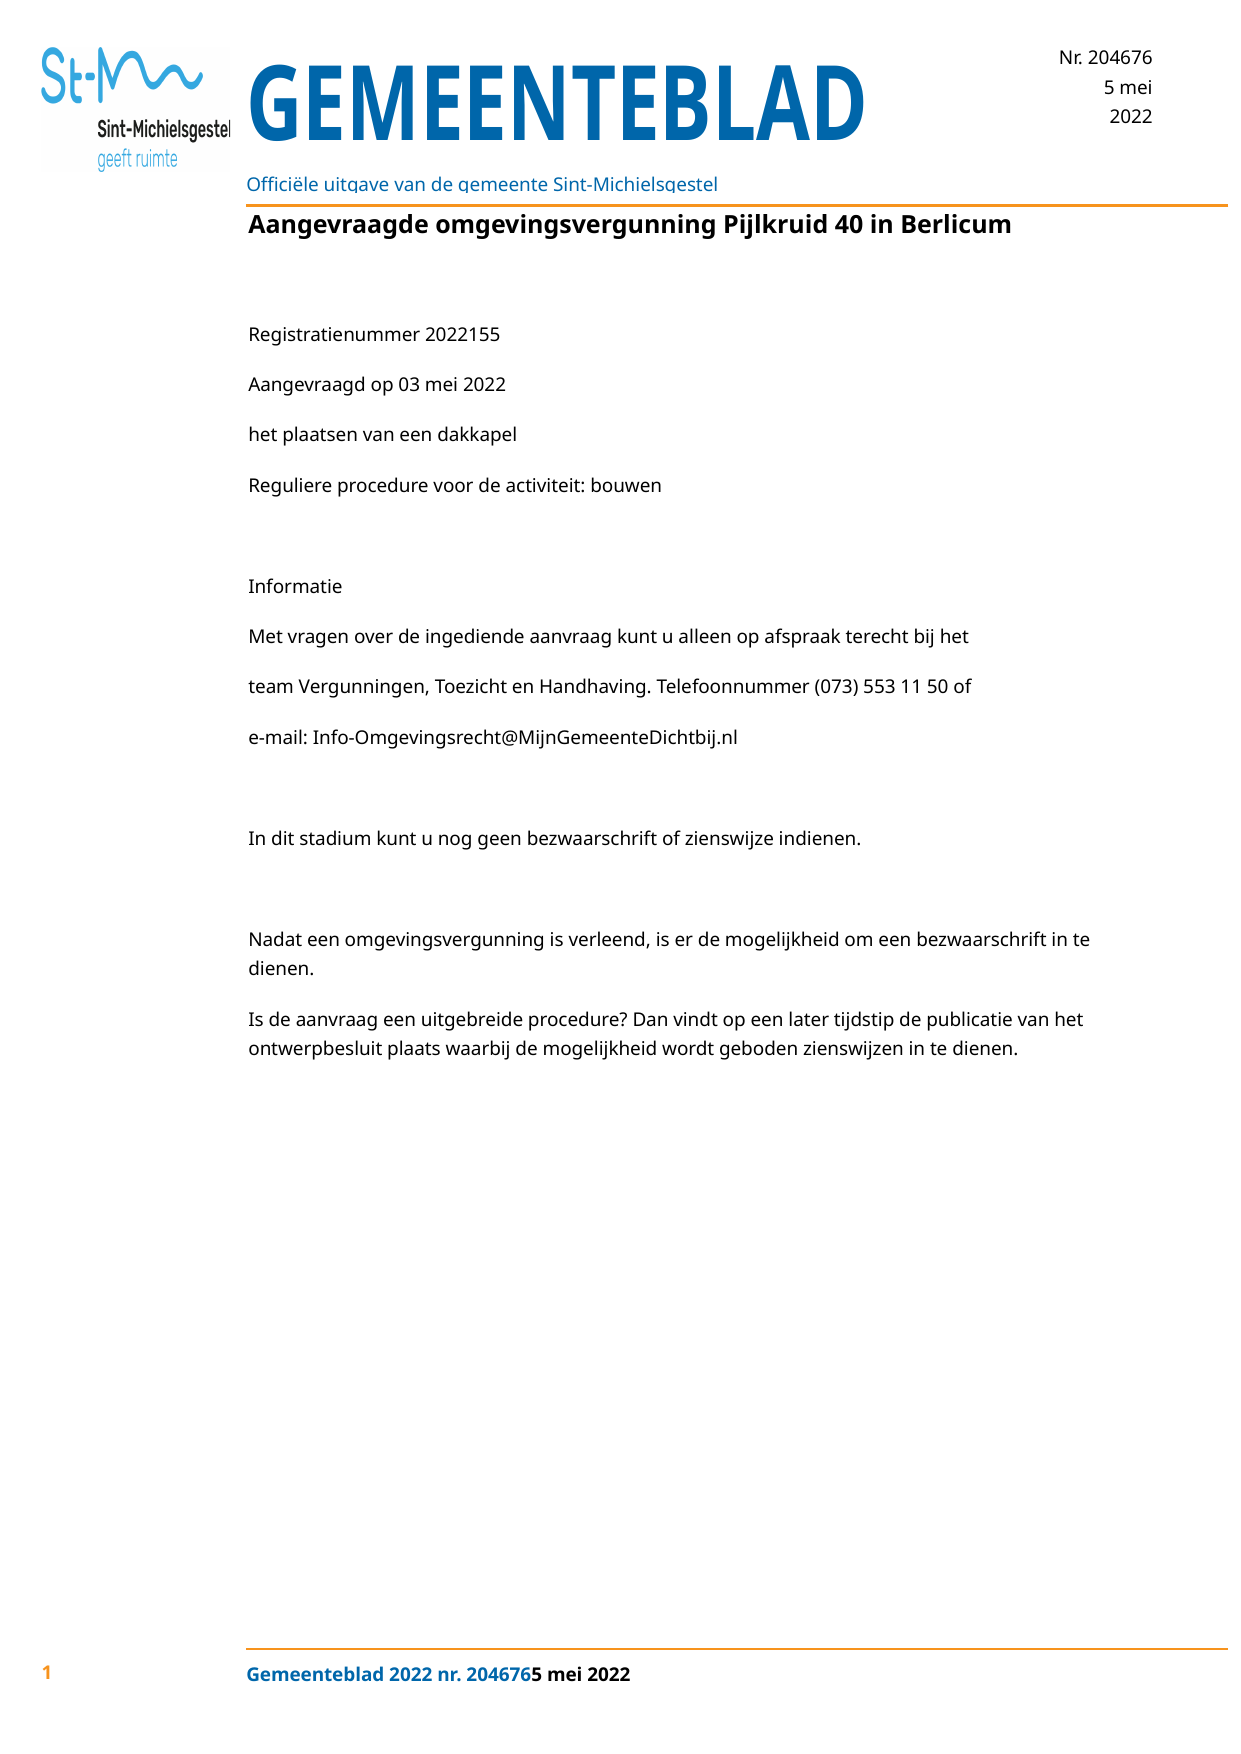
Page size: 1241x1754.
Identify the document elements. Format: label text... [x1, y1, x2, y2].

text Registratienummer 2022155 [248, 321, 1152, 346]
text Informatie [248, 573, 1152, 598]
text Met vragen over de ingediende aanvraag kunt u alleen op afspraak terecht bij het [248, 623, 1152, 649]
text Nadat een omgevingsvergunning is verleend, is er de mogelijkheid om een bezwaarschrift in te dienen. [248, 926, 1152, 981]
text team Vergunningen, Toezicht en Handhaving. Telefoonnummer (073) 553 11 50 of [248, 674, 1152, 699]
text Aangevraagde omgevingsvergunning Pijlkruid 40 in Berlicum [248, 207, 1152, 241]
text In dit stadium kunt u nog geen bezwaarschrift of zienswijze indienen. [248, 825, 1152, 851]
text Aangevraagd op 03 mei 2022 [248, 371, 1152, 397]
text het plaatsen van een dakkapel [248, 422, 1152, 447]
text Is de aanvraag een uitgebreide procedure? Dan vindt op een later tijdstip de publicatie van het ontwerpbesluit plaats waarbij de mogelijkheid wordt geboden zienswijzen in te dienen. [248, 1006, 1152, 1061]
text Reguliere procedure voor de activiteit: bouwen [248, 472, 1152, 498]
picture [41, 47, 231, 172]
text e-mail: Info-Omgevingsrecht@MijnGemeenteDichtbij.nl [248, 724, 1152, 750]
